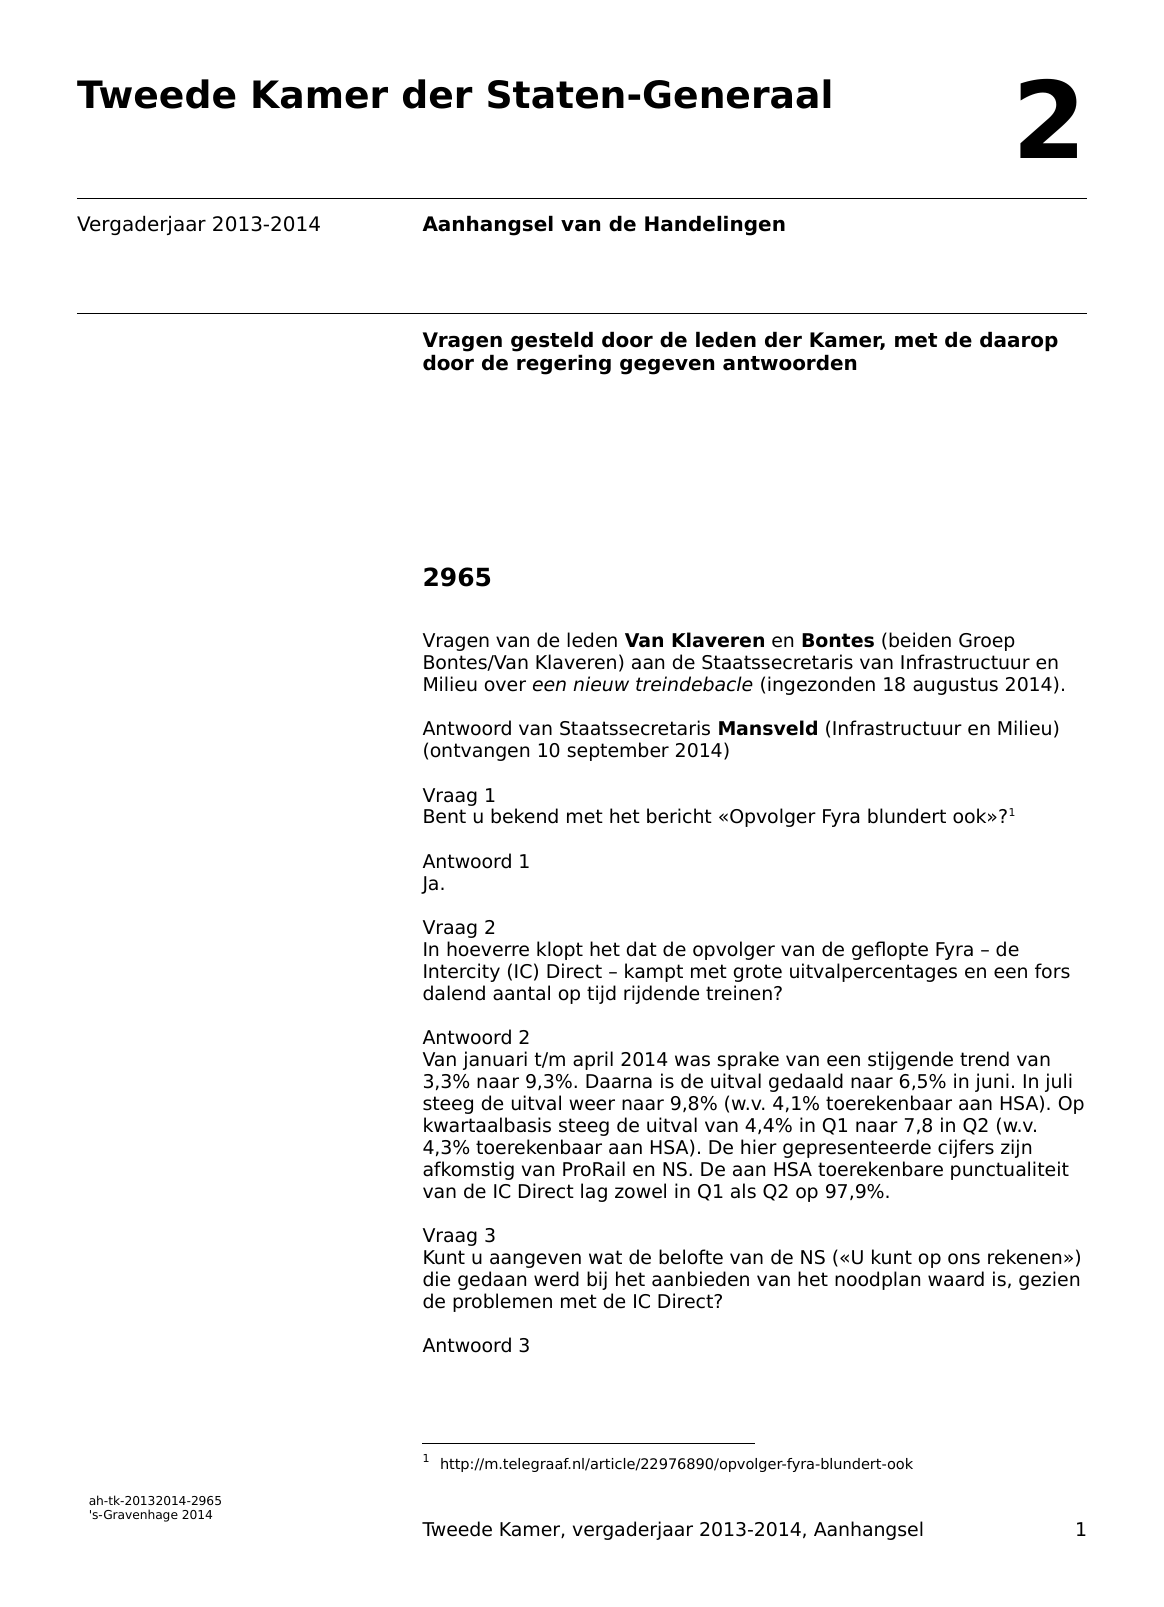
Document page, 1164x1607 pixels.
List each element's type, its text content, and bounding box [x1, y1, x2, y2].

text Antwoord 1 [422, 851, 1087, 873]
table_cell [77, 314, 422, 375]
text 's-Gravenhage 2014 [88, 1508, 323, 1522]
text Antwoord van Staatssecretaris Mansveld (Infrastructuur en Milieu) (ontvangen 10 september 2014) [422, 718, 1087, 762]
text ah-tk-20132014-2965 [88, 1494, 323, 1508]
text Kunt u aangeven wat de belofte van de NS («U kunt op ons rekenen») die gedaan werd bij het aanbieden van het noodplan waard is, gezien de problemen met de IC Direct? [422, 1247, 1087, 1313]
text http://m.telegraaf.nl/article/22976890/opvolger-fyra-blundert-ook [422, 1452, 1087, 1474]
table_cell Aanhangsel van de Handelingen [422, 199, 1087, 313]
table_cell Vergaderjaar 2013-2014 [77, 199, 422, 313]
text Bent u bekend met het bericht «Opvolger Fyra blundert ook»? [422, 806, 1087, 828]
text Ja. [422, 873, 1087, 894]
table_header 2 [886, 59, 1087, 198]
text 2965 [422, 563, 1087, 592]
text Vraag 3 [422, 1225, 1087, 1247]
text Vragen van de leden Van Klaveren en Bontes (beiden Groep Bontes/Van Klaveren) aan de Staatssecretaris van Infrastructuur en Milieu over een nieuw treindebacle (ingezonden 18 augustus 2014). [422, 630, 1087, 696]
text In hoeverre klopt het dat de opvolger van de geflopte Fyra – de Intercity (IC) Direct – kampt met grote uitvalpercentages en een fors dalend aantal op tijd rijdende treinen? [422, 939, 1087, 1005]
text Antwoord 3 [422, 1335, 1087, 1357]
table_header Tweede Kamer der Staten-Generaal [77, 59, 886, 198]
text Van januari t/m april 2014 was sprake van een stijgende trend van 3,3% naar 9,3%. Daarna is de uitval gedaald naar 6,5% in juni. In juli steeg de uitval weer naar 9,8% (w.v. 4,1% toerekenbaar aan HSA). Op kwartaalbasis steeg de uitval van 4,4% in Q1 naar 7,8 in Q2 (w.v. 4,3% toerekenbaar aan HSA). De hier gepresenteerde cijfers zijn afkomstig van ProRail en NS. De aan HSA toerekenbare punctualiteit van de IC Direct lag zowel in Q1 als Q2 op 97,9%. [422, 1049, 1087, 1203]
table_cell Vragen gesteld door de leden der Kamer, met de daarop door de regering gegeven antwoorden [422, 314, 1087, 375]
text Antwoord 2 [422, 1027, 1087, 1049]
text Vraag 1 [422, 784, 1087, 806]
text Vraag 2 [422, 917, 1087, 939]
